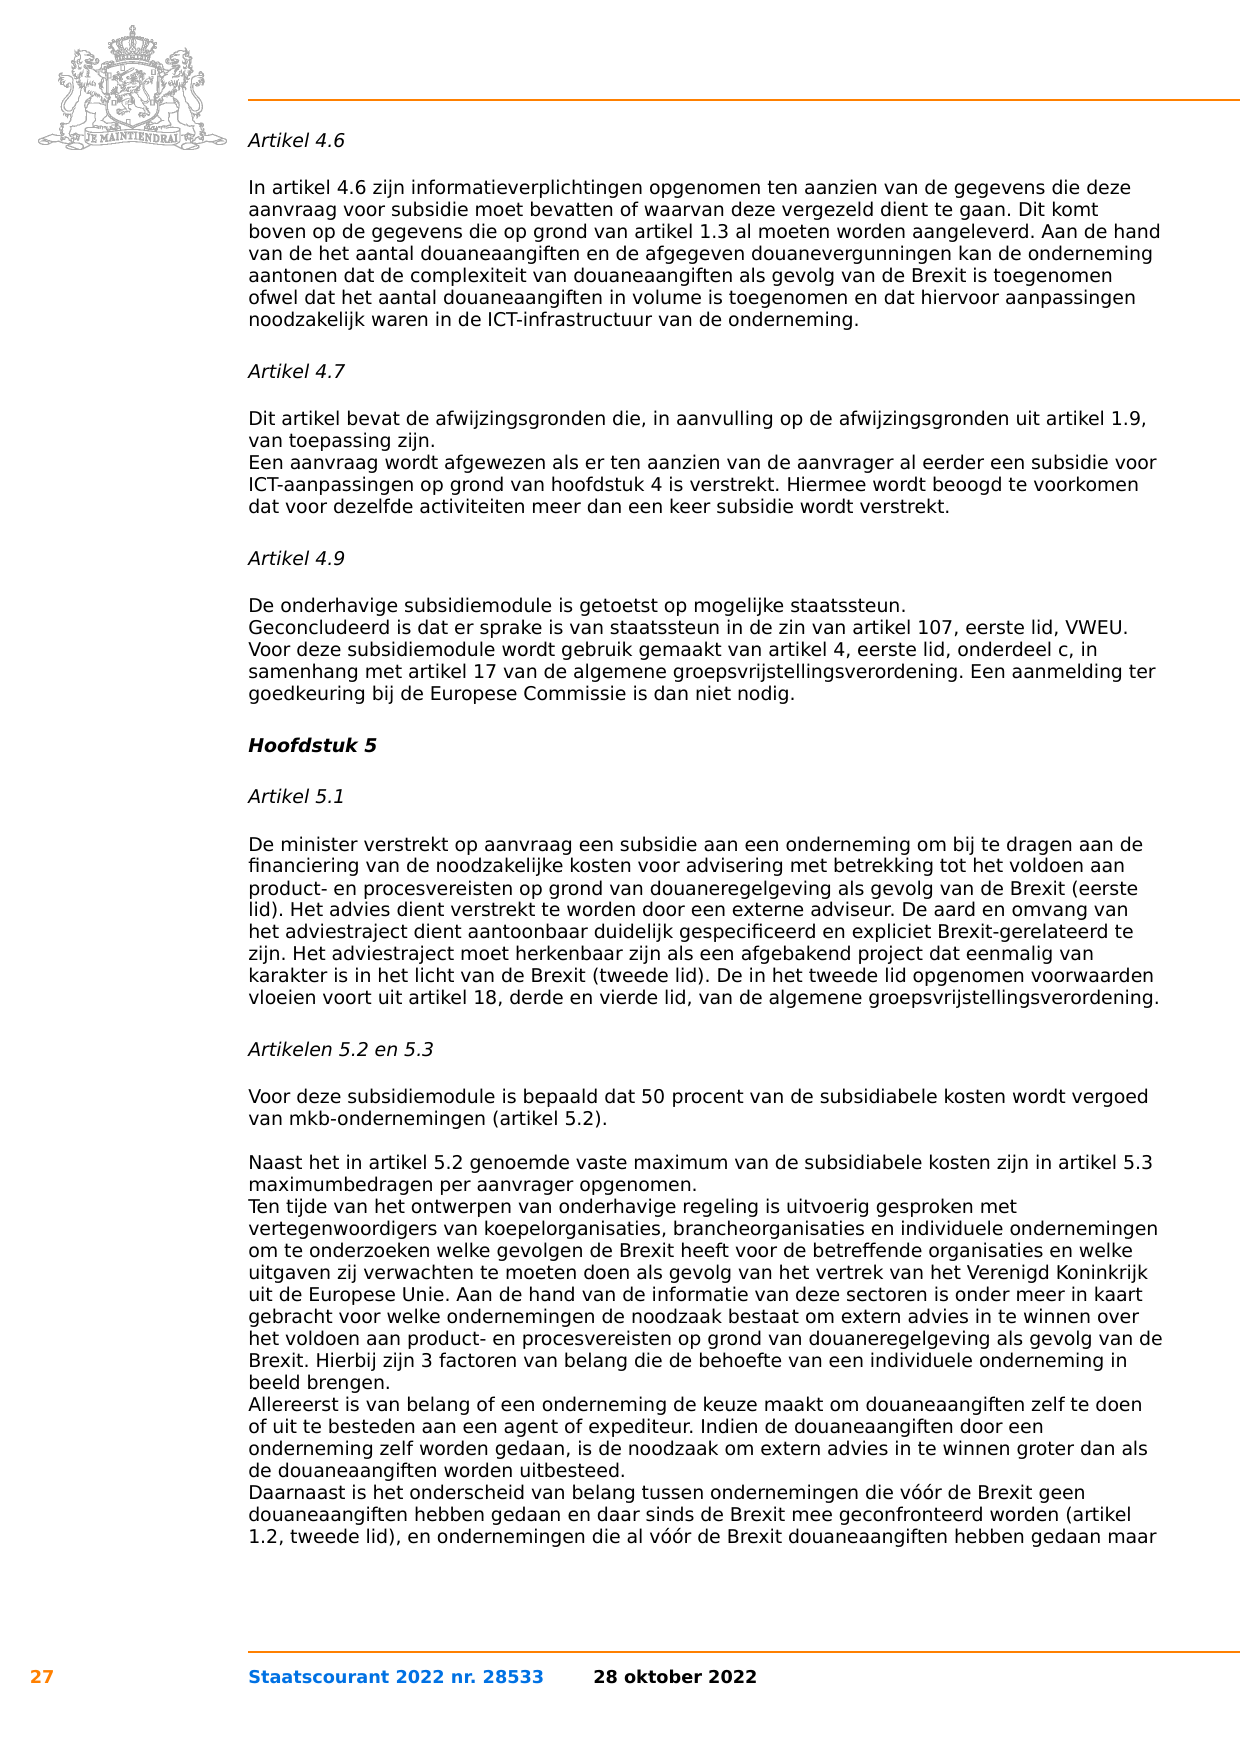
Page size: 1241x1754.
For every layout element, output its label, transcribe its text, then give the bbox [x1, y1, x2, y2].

text Een aanvraag wordt afgewezen als er ten aanzien van de aanvrager al eerder een subsidie voor ICT-aanpassingen op grond van hoofdstuk 4 is verstrekt. Hiermee wordt beoogd te voorkomen dat voor dezelfde activiteiten meer dan een keer subsidie wordt verstrekt. [248, 452, 1163, 518]
text Allereerst is van belang of een onderneming de keuze maakt om douaneaangiften zelf te doen of uit te besteden aan een agent of expediteur. Indien de douaneaangiften door een onderneming zelf worden gedaan, is de noodzaak om extern advies in te winnen groter dan als de douaneaangiften worden uitbesteed. [248, 1394, 1163, 1482]
text Daarnaast is het onderscheid van belang tussen ondernemingen die vóór de Brexit geen douaneaangiften hebben gedaan en daar sinds de Brexit mee geconfronteerd worden (artikel 1.2, tweede lid), en ondernemingen die al vóór de Brexit douaneaangiften hebben gedaan maar [248, 1482, 1163, 1548]
text Naast het in artikel 5.2 genoemde vaste maximum van de subsidiabele kosten zijn in artikel 5.3 maximumbedragen per aanvrager opgenomen. [248, 1152, 1163, 1196]
subtitle Artikel 4.7 [248, 361, 1163, 383]
subtitle Artikel 4.6 [248, 130, 1163, 152]
subtitle Artikel 4.9 [248, 548, 1163, 569]
text Dit artikel bevat de afwijzingsgronden die, in aanvulling op de afwijzingsgronden uit artikel 1.9, van toepassing zijn. [248, 408, 1163, 452]
picture [38, 25, 227, 150]
subtitle Hoofdstuk 5 [248, 734, 1163, 756]
text Voor deze subsidiemodule is bepaald dat 50 procent van de subsidiabele kosten wordt vergoed van mkb-ondernemingen (artikel 5.2). [248, 1086, 1163, 1130]
text Geconcludeerd is dat er sprake is van staatssteun in de zin van artikel 107, eerste lid, VWEU. Voor deze subsidiemodule wordt gebruik gemaakt van artikel 4, eerste lid, onderdeel c, in samenhang met artikel 17 van de algemene groepsvrijstellingsverordening. Een aanmelding ter goedkeuring bij de Europese Commissie is dan niet nodig. [248, 617, 1163, 704]
subtitle Artikel 5.1 [248, 786, 1163, 808]
text De onderhavige subsidiemodule is getoetst op mogelijke staatssteun. [248, 594, 1163, 617]
subtitle Artikelen 5.2 en 5.3 [248, 1039, 1163, 1061]
text In artikel 4.6 zijn informatieverplichtingen opgenomen ten aanzien van de gegevens die deze aanvraag voor subsidie moet bevatten of waarvan deze vergezeld dient te gaan. Dit komt boven op de gegevens die op grond van artikel 1.3 al moeten worden aangeleverd. Aan de hand van de het aantal douaneaangiften en de afgegeven douanevergunningen kan de onderneming aantonen dat de complexiteit van douaneaangiften als gevolg van de Brexit is toegenomen ofwel dat het aantal douaneaangiften in volume is toegenomen en dat hiervoor aanpassingen noodzakelijk waren in de ICT-infrastructuur van de onderneming. [248, 177, 1163, 331]
text De minister verstrekt op aanvraag een subsidie aan een onderneming om bij te dragen aan de financiering van de noodzakelijke kosten voor advisering met betrekking tot het voldoen aan product- en procesvereisten op grond van douaneregelgeving als gevolg van de Brexit (eerste lid). Het advies dient verstrekt te worden door een externe adviseur. De aard en omvang van het adviestraject dient aantoonbaar duidelijk gespecificeerd en expliciet Brexit-gerelateerd te zijn. Het adviestraject moet herkenbaar zijn als een afgebakend project dat eenmalig van karakter is in het licht van de Brexit (tweede lid). De in het tweede lid opgenomen voorwaarden vloeien voort uit artikel 18, derde en vierde lid, van de algemene groepsvrijstellingsverordening. [248, 833, 1163, 1009]
text Ten tijde van het ontwerpen van onderhavige regeling is uitvoerig gesproken met vertegenwoordigers van koepelorganisaties, brancheorganisaties en individuele ondernemingen om te onderzoeken welke gevolgen de Brexit heeft voor de betreffende organisaties en welke uitgaven zij verwachten te moeten doen als gevolg van het vertrek van het Verenigd Koninkrijk uit de Europese Unie. Aan de hand van de informatie van deze sectoren is onder meer in kaart gebracht voor welke ondernemingen de noodzaak bestaat om extern advies in te winnen over het voldoen aan product- en procesvereisten op grond van douaneregelgeving als gevolg van de Brexit. Hierbij zijn 3 factoren van belang die de behoefte van een individuele onderneming in beeld brengen. [248, 1196, 1163, 1394]
